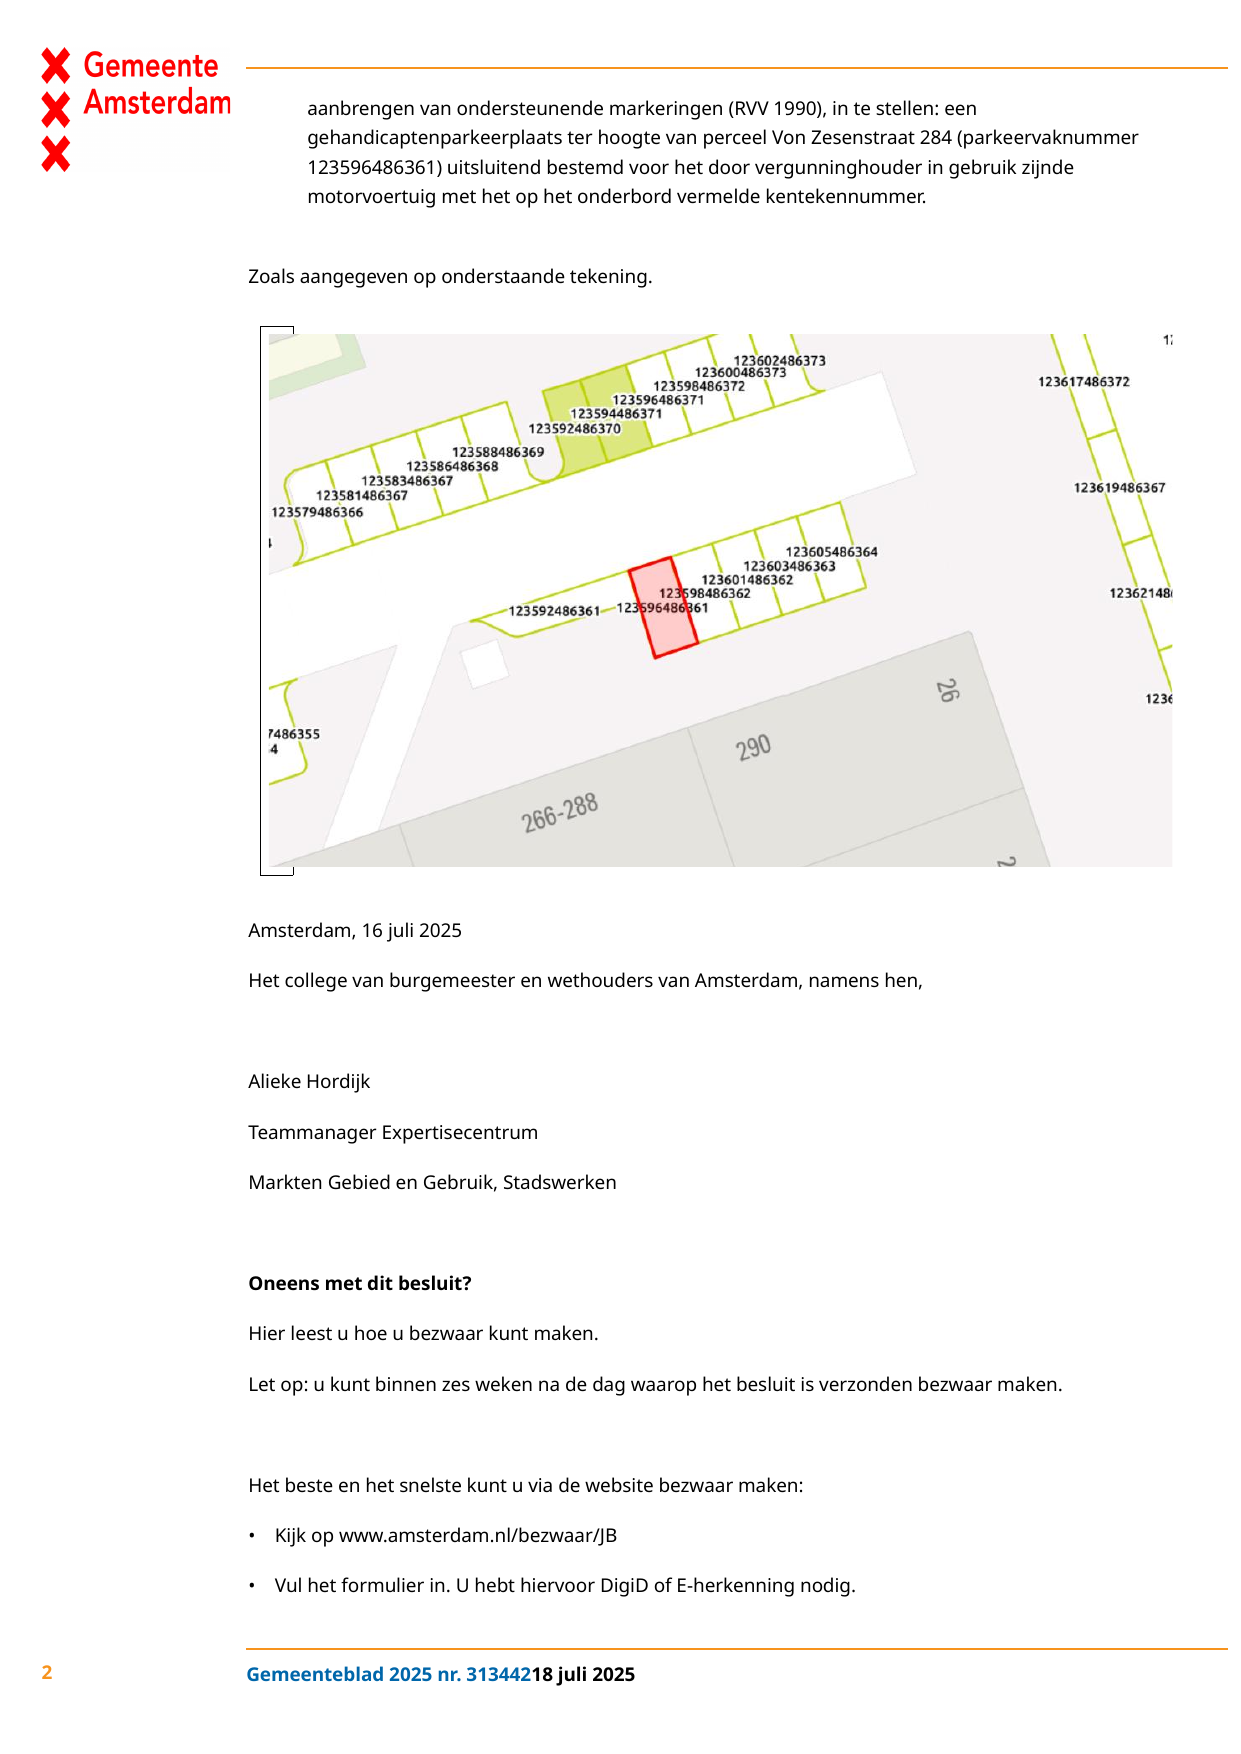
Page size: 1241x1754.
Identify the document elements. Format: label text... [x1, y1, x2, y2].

picture [268, 334, 1173, 867]
text Teammanager Expertisecentrum [248, 1119, 1152, 1145]
text Amsterdam, 16 juli 2025 [248, 917, 1152, 943]
text • Vul het formulier in. U hebt hiervoor DigiD of E-herkenning nodig. [248, 1573, 1152, 1598]
text Hier leest u hoe u bezwaar kunt maken. [248, 1321, 1152, 1346]
text • Kijk op www.amsterdam.nl/bezwaar/JB [248, 1522, 1152, 1548]
text Alieke Hordijk [248, 1068, 1152, 1094]
text Let op: u kunt binnen zes weken na de dag waarop het besluit is verzonden bezwaar maken. [248, 1371, 1152, 1397]
list aanbrengen van ondersteunende markeringen (RVV 1990), in te stellen: een gehandicaptenparkeerplaats ter hoogte van perceel Von Zesenstraat 284 (parkeervaknummer 123596486361) uitsluitend bestemd voor het door vergunninghouder in gebruik zijnde motorvoertuig met het op het onderbord vermelde kentekennummer. [248, 95, 1152, 209]
text Zoals aangegeven op onderstaande tekening. [248, 263, 1152, 289]
text Markten Gebied en Gebruik, Stadswerken [248, 1169, 1152, 1195]
picture [41, 47, 231, 172]
text Oneens met dit besluit? [248, 1270, 1152, 1296]
text Het beste en het snelste kunt u via de website bezwaar maken: [248, 1472, 1152, 1498]
text Het college van burgemeester en wethouders van Amsterdam, namens hen, [248, 968, 1152, 993]
